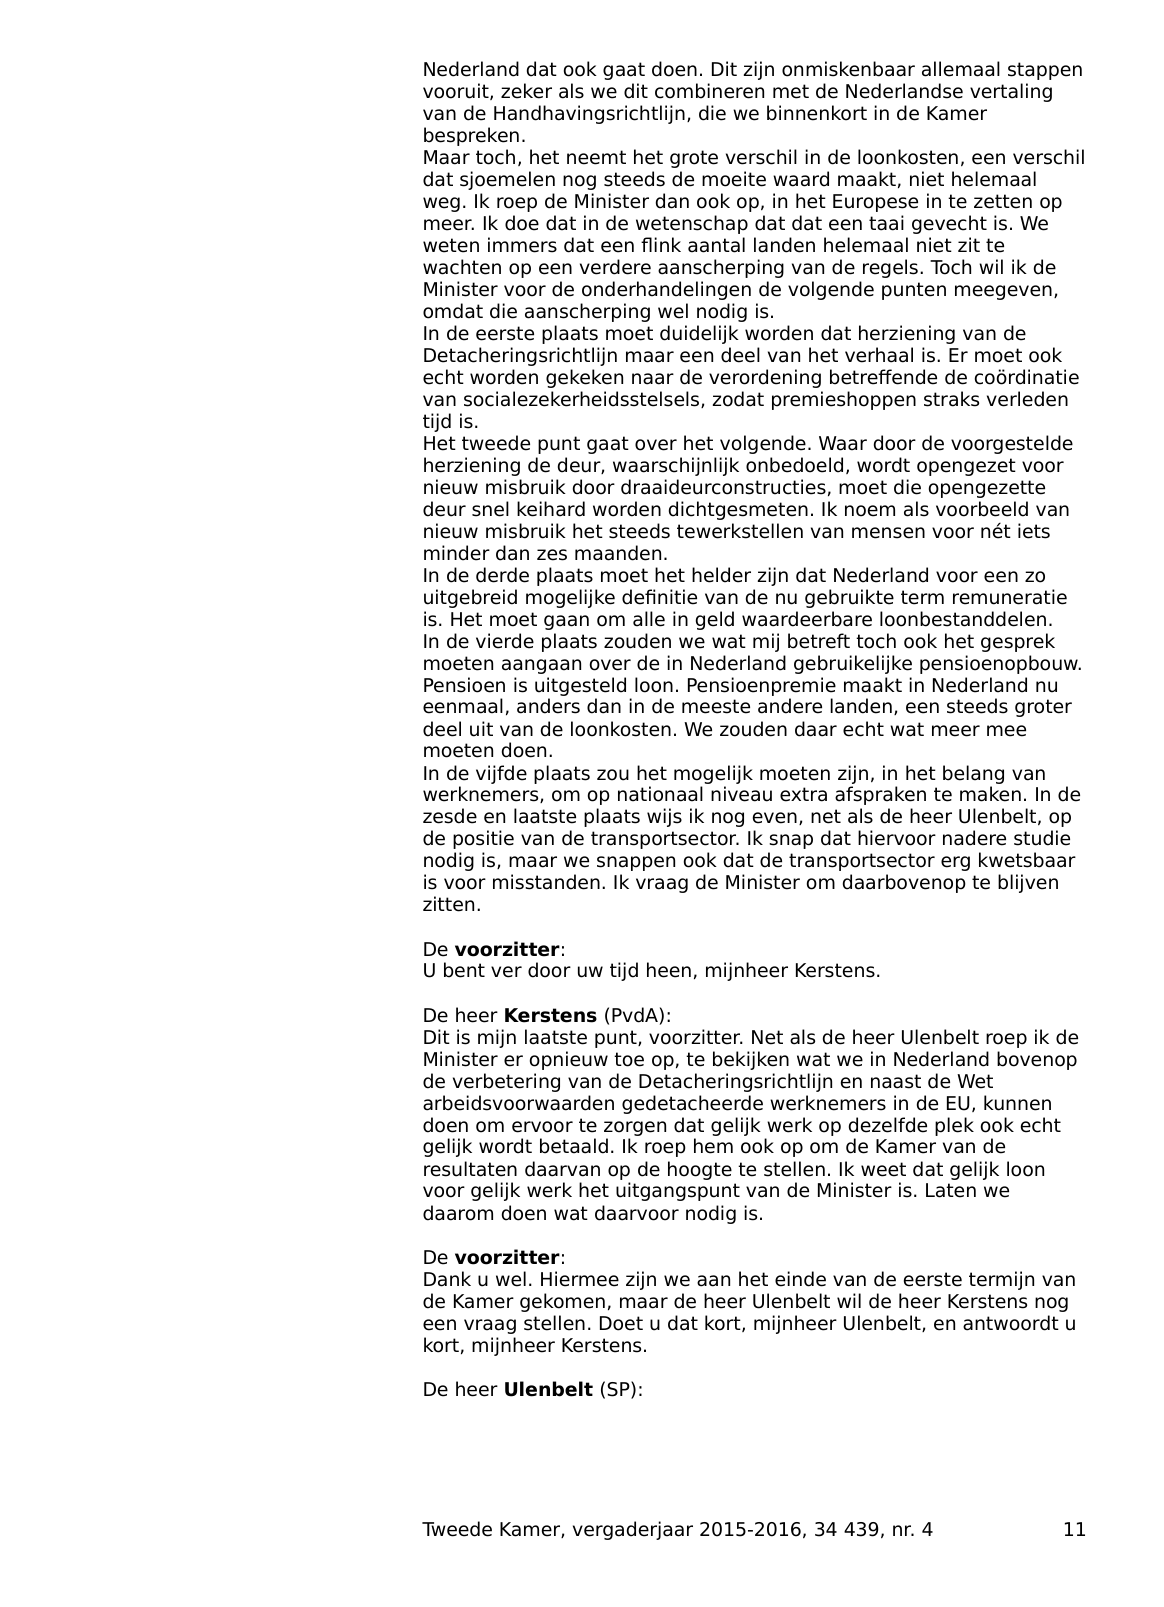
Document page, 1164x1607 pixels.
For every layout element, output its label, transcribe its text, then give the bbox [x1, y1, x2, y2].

text In de vijfde plaats zou het mogelijk moeten zijn, in het belang van werknemers, om op nationaal niveau extra afspraken te maken. In de zesde en laatste plaats wijs ik nog even, net als de heer Ulenbelt, op de positie van de transportsector. Ik snap dat hiervoor nadere studie nodig is, maar we snappen ook dat de transportsector erg kwetsbaar is voor misstanden. Ik vraag de Minister om daarbovenop te blijven zitten. [422, 762, 1087, 916]
text De voorzitter: [422, 938, 1087, 960]
text U bent ver door uw tijd heen, mijnheer Kerstens. [422, 960, 1087, 982]
text De heer Ulenbelt (SP): [422, 1379, 1087, 1401]
text De heer Kerstens (PvdA): [422, 1004, 1087, 1027]
text Dank u wel. Hiermee zijn we aan het einde van de eerste termijn van de Kamer gekomen, maar de heer Ulenbelt wil de heer Kerstens nog een vraag stellen. Doet u dat kort, mijnheer Ulenbelt, en antwoordt u kort, mijnheer Kerstens. [422, 1268, 1087, 1356]
text De voorzitter: [422, 1247, 1087, 1268]
text Dit is mijn laatste punt, voorzitter. Net als de heer Ulenbelt roep ik de Minister er opnieuw toe op, te bekijken wat we in Nederland bovenop de verbetering van de Detacheringsrichtlijn en naast de Wet arbeidsvoorwaarden gedetacheerde werknemers in de EU, kunnen doen om ervoor te zorgen dat gelijk werk op dezelfde plek ook echt gelijk wordt betaald. Ik roep hem ook op om de Kamer van de resultaten daarvan op de hoogte te stellen. Ik weet dat gelijk loon voor gelijk werk het uitgangspunt van de Minister is. Laten we daarom doen wat daarvoor nodig is. [422, 1027, 1087, 1224]
text In de vierde plaats zouden we wat mij betreft toch ook het gesprek moeten aangaan over de in Nederland gebruikelijke pensioenopbouw. Pensioen is uitgesteld loon. Pensioenpremie maakt in Nederland nu eenmaal, anders dan in de meeste andere landen, een steeds groter deel uit van de loonkosten. We zouden daar echt wat meer mee moeten doen. [422, 631, 1087, 762]
text In de derde plaats moet het helder zijn dat Nederland voor een zo uitgebreid mogelijke definitie van de nu gebruikte term remuneratie is. Het moet gaan om alle in geld waardeerbare loonbestanddelen. [422, 564, 1087, 631]
text In de eerste plaats moet duidelijk worden dat herziening van de Detacheringsrichtlijn maar een deel van het verhaal is. Er moet ook echt worden gekeken naar de verordening betreffende de coördinatie van socialezekerheidsstelsels, zodat premieshoppen straks verleden tijd is. [422, 323, 1087, 433]
text Het tweede punt gaat over het volgende. Waar door de voorgestelde herziening de deur, waarschijnlijk onbedoeld, wordt opengezet voor nieuw misbruik door draaideurconstructies, moet die opengezette deur snel keihard worden dichtgesmeten. Ik noem als voorbeeld van nieuw misbruik het steeds tewerkstellen van mensen voor nét iets minder dan zes maanden. [422, 433, 1087, 564]
text Nederland dat ook gaat doen. Dit zijn onmiskenbaar allemaal stappen vooruit, zeker als we dit combineren met de Nederlandse vertaling van de Handhavingsrichtlijn, die we binnenkort in de Kamer bespreken. [422, 59, 1087, 147]
text Maar toch, het neemt het grote verschil in de loonkosten, een verschil dat sjoemelen nog steeds de moeite waard maakt, niet helemaal weg. Ik roep de Minister dan ook op, in het Europese in te zetten op meer. Ik doe dat in de wetenschap dat dat een taai gevecht is. We weten immers dat een flink aantal landen helemaal niet zit te wachten op een verdere aanscherping van de regels. Toch wil ik de Minister voor de onderhandelingen de volgende punten meegeven, omdat die aanscherping wel nodig is. [422, 147, 1087, 323]
